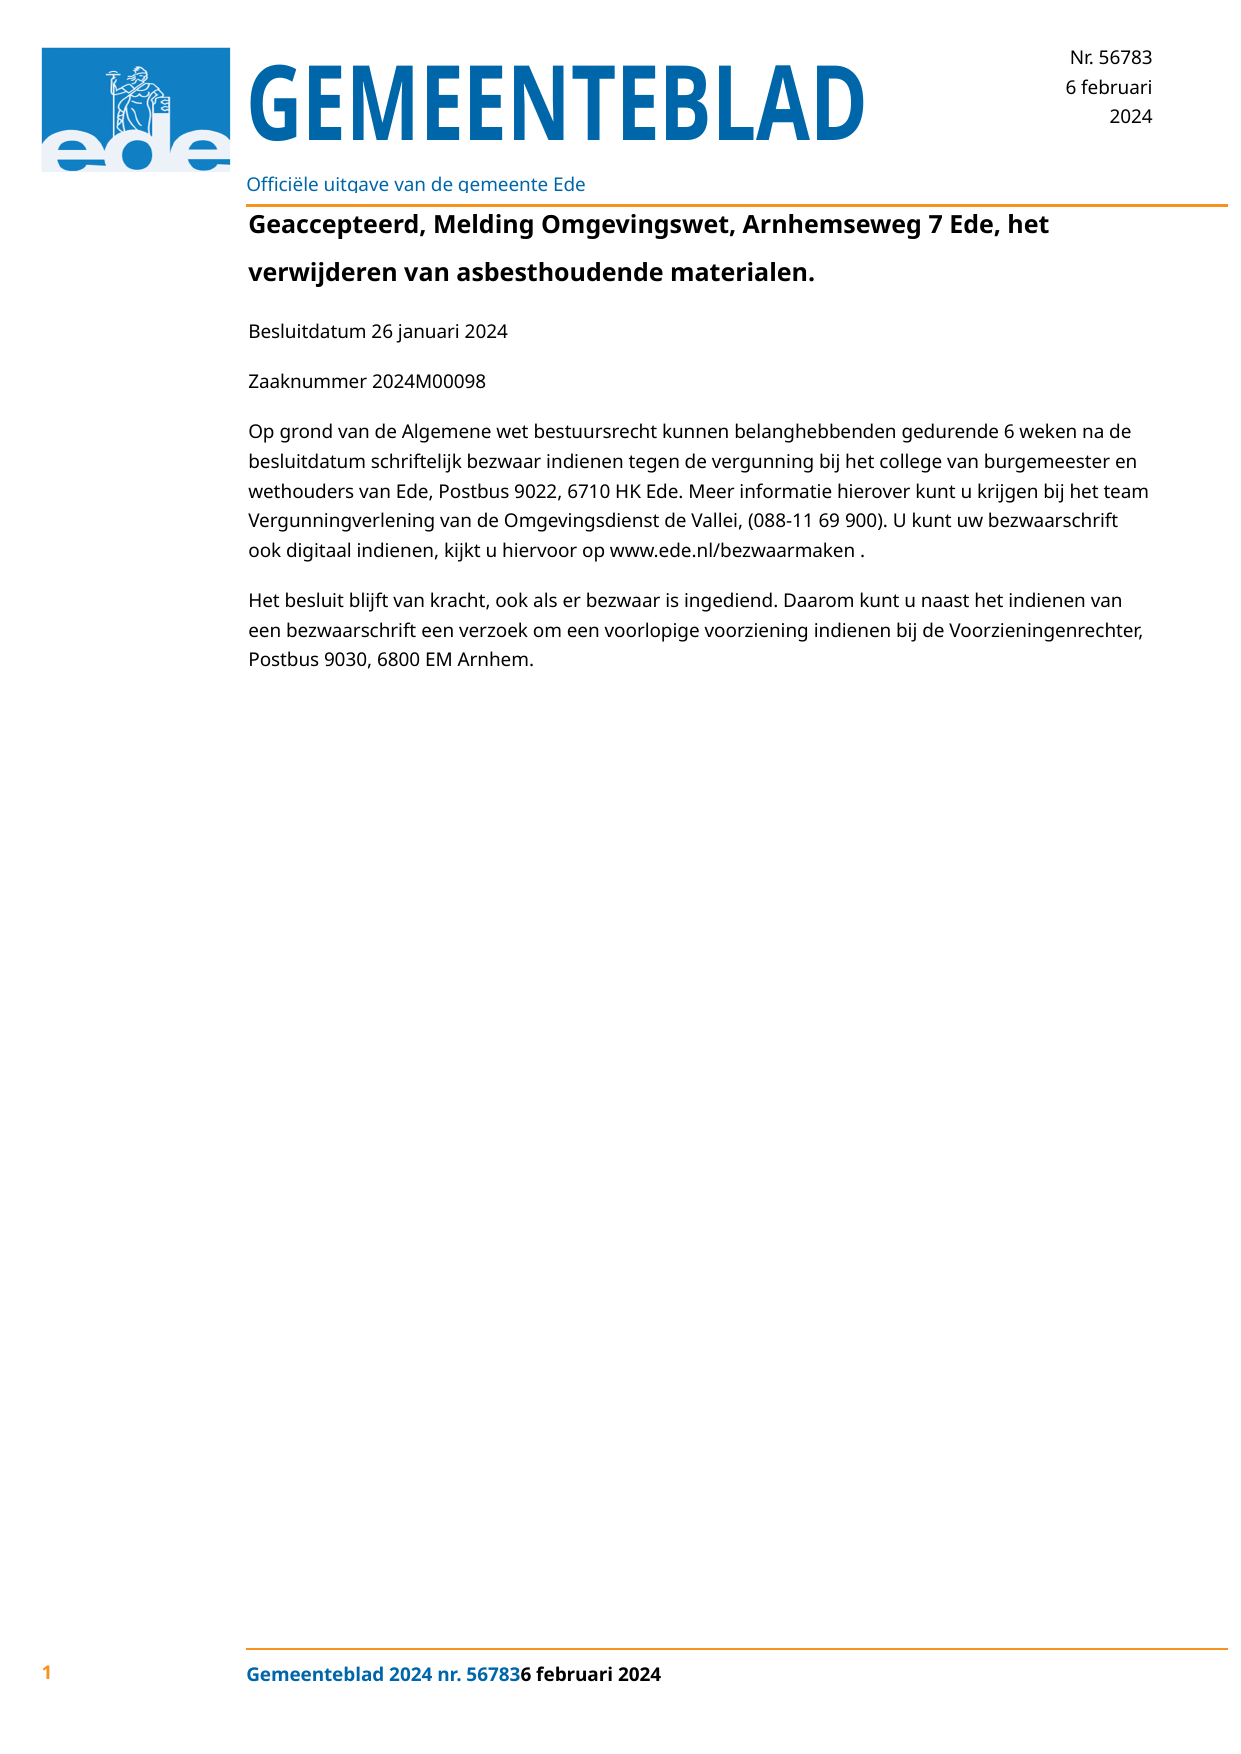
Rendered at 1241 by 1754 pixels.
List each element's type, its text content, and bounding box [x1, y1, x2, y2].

text Besluitdatum 26 januari 2024 [248, 318, 1152, 344]
text Geaccepteerd, Melding Omgevingswet, Arnhemseweg 7 Ede, het verwijderen van asbesthoudende materialen. [248, 207, 1152, 288]
text Op grond van de Algemene wet bestuursrecht kunnen belanghebbenden gedurende 6 weken na de besluitdatum schriftelijk bezwaar indienen tegen de vergunning bij het college van burgemeester en wethouders van Ede, Postbus 9022, 6710 HK Ede. Meer informatie hierover kunt u krijgen bij het team Vergunningverlening van de Omgevingsdienst de Vallei, (088-11 69 900). U kunt uw bezwaarschrift ook digitaal indienen, kijkt u hiervoor op www.ede.nl/bezwaarmaken . [248, 419, 1152, 563]
text Het besluit blijft van kracht, ook als er bezwaar is ingediend. Daarom kunt u naast het indienen van een bezwaarschrift een verzoek om een voorlopige voorziening indienen bij de Voorzieningenrechter, Postbus 9030, 6800 EM Arnhem. [248, 587, 1152, 672]
text Zaaknummer 2024M00098 [248, 368, 1152, 394]
picture [41, 47, 231, 172]
